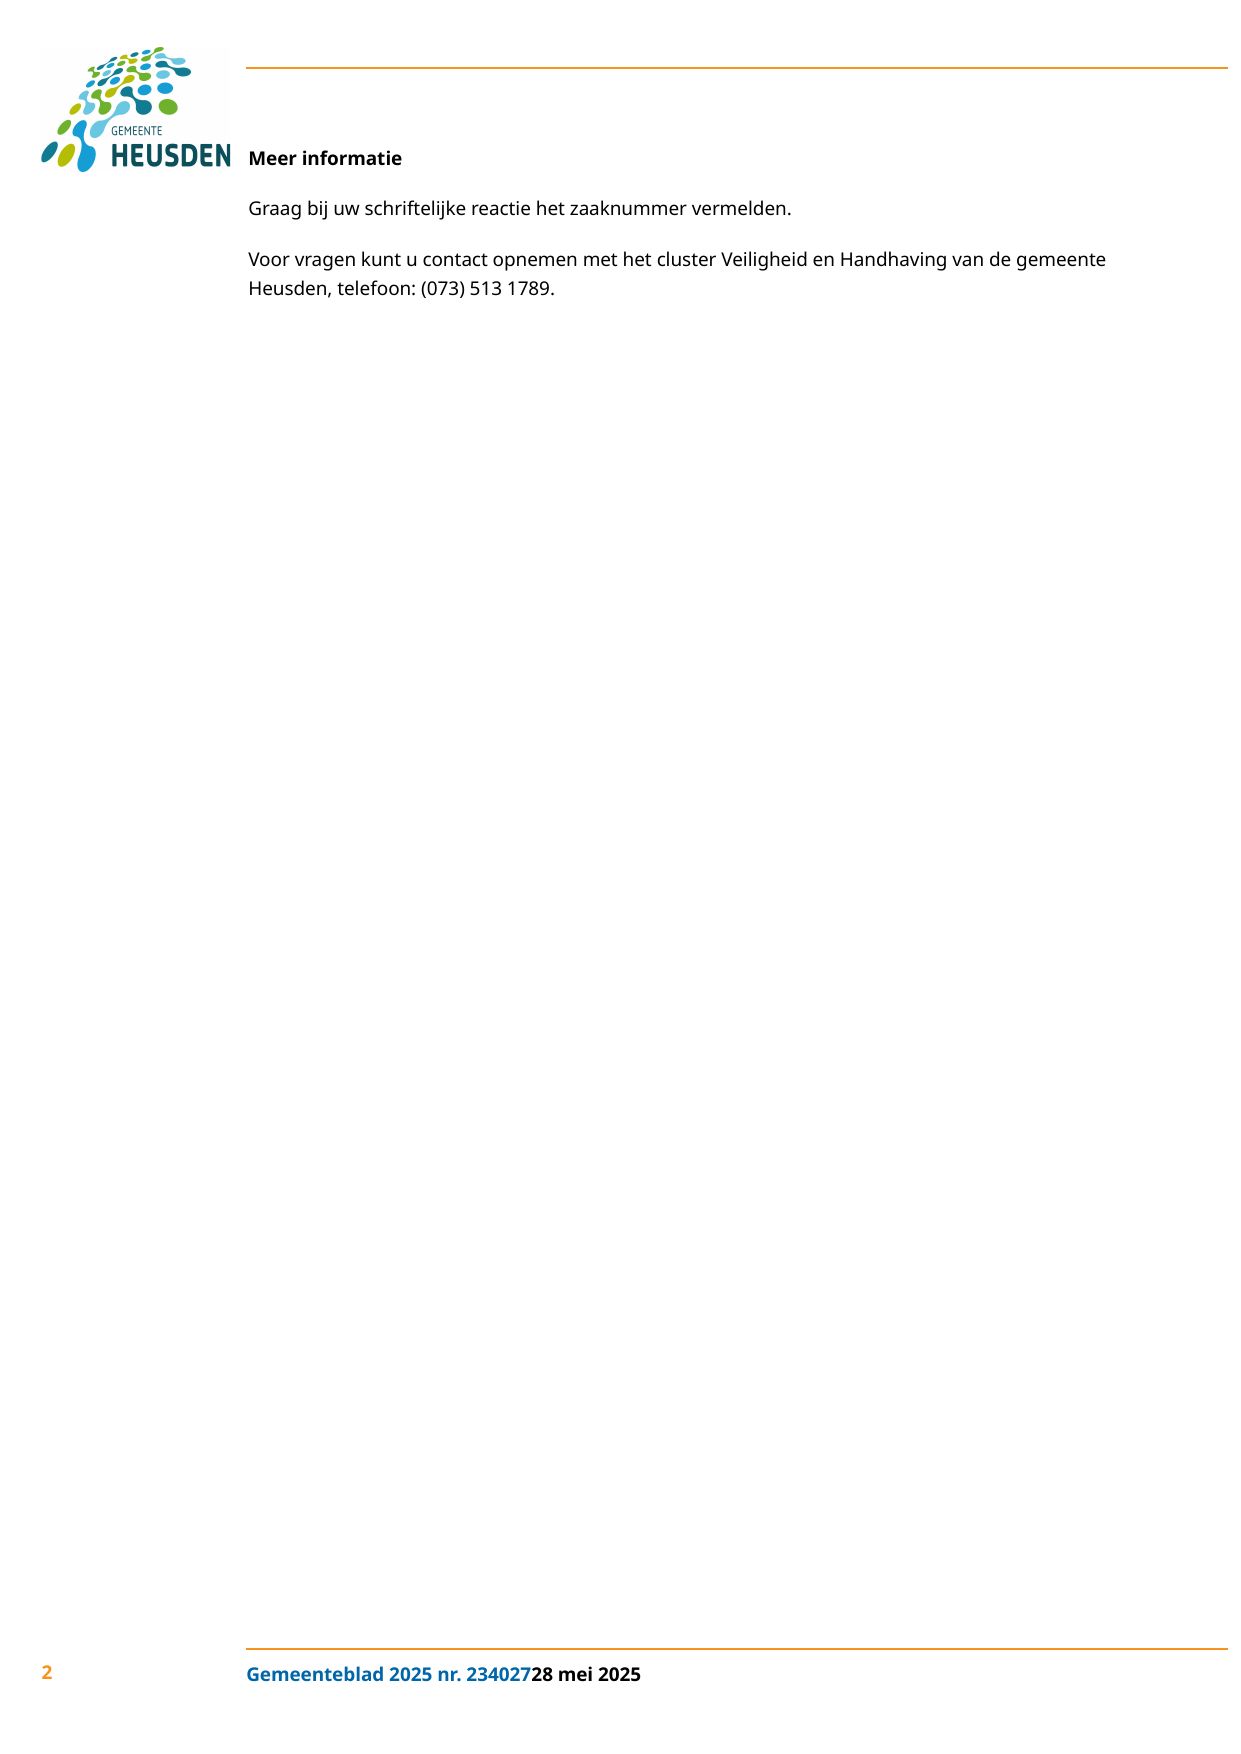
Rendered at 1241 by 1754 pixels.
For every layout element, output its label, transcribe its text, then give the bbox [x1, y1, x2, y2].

picture [41, 47, 231, 172]
text Graag bij uw schriftelijke reactie het zaaknummer vermelden. [248, 196, 1152, 221]
text Meer informatie [248, 145, 1152, 171]
text Voor vragen kunt u contact opnemen met het cluster Veiligheid en Handhaving van de gemeente Heusden, telefoon: (073) 513 1789. [248, 246, 1152, 301]
